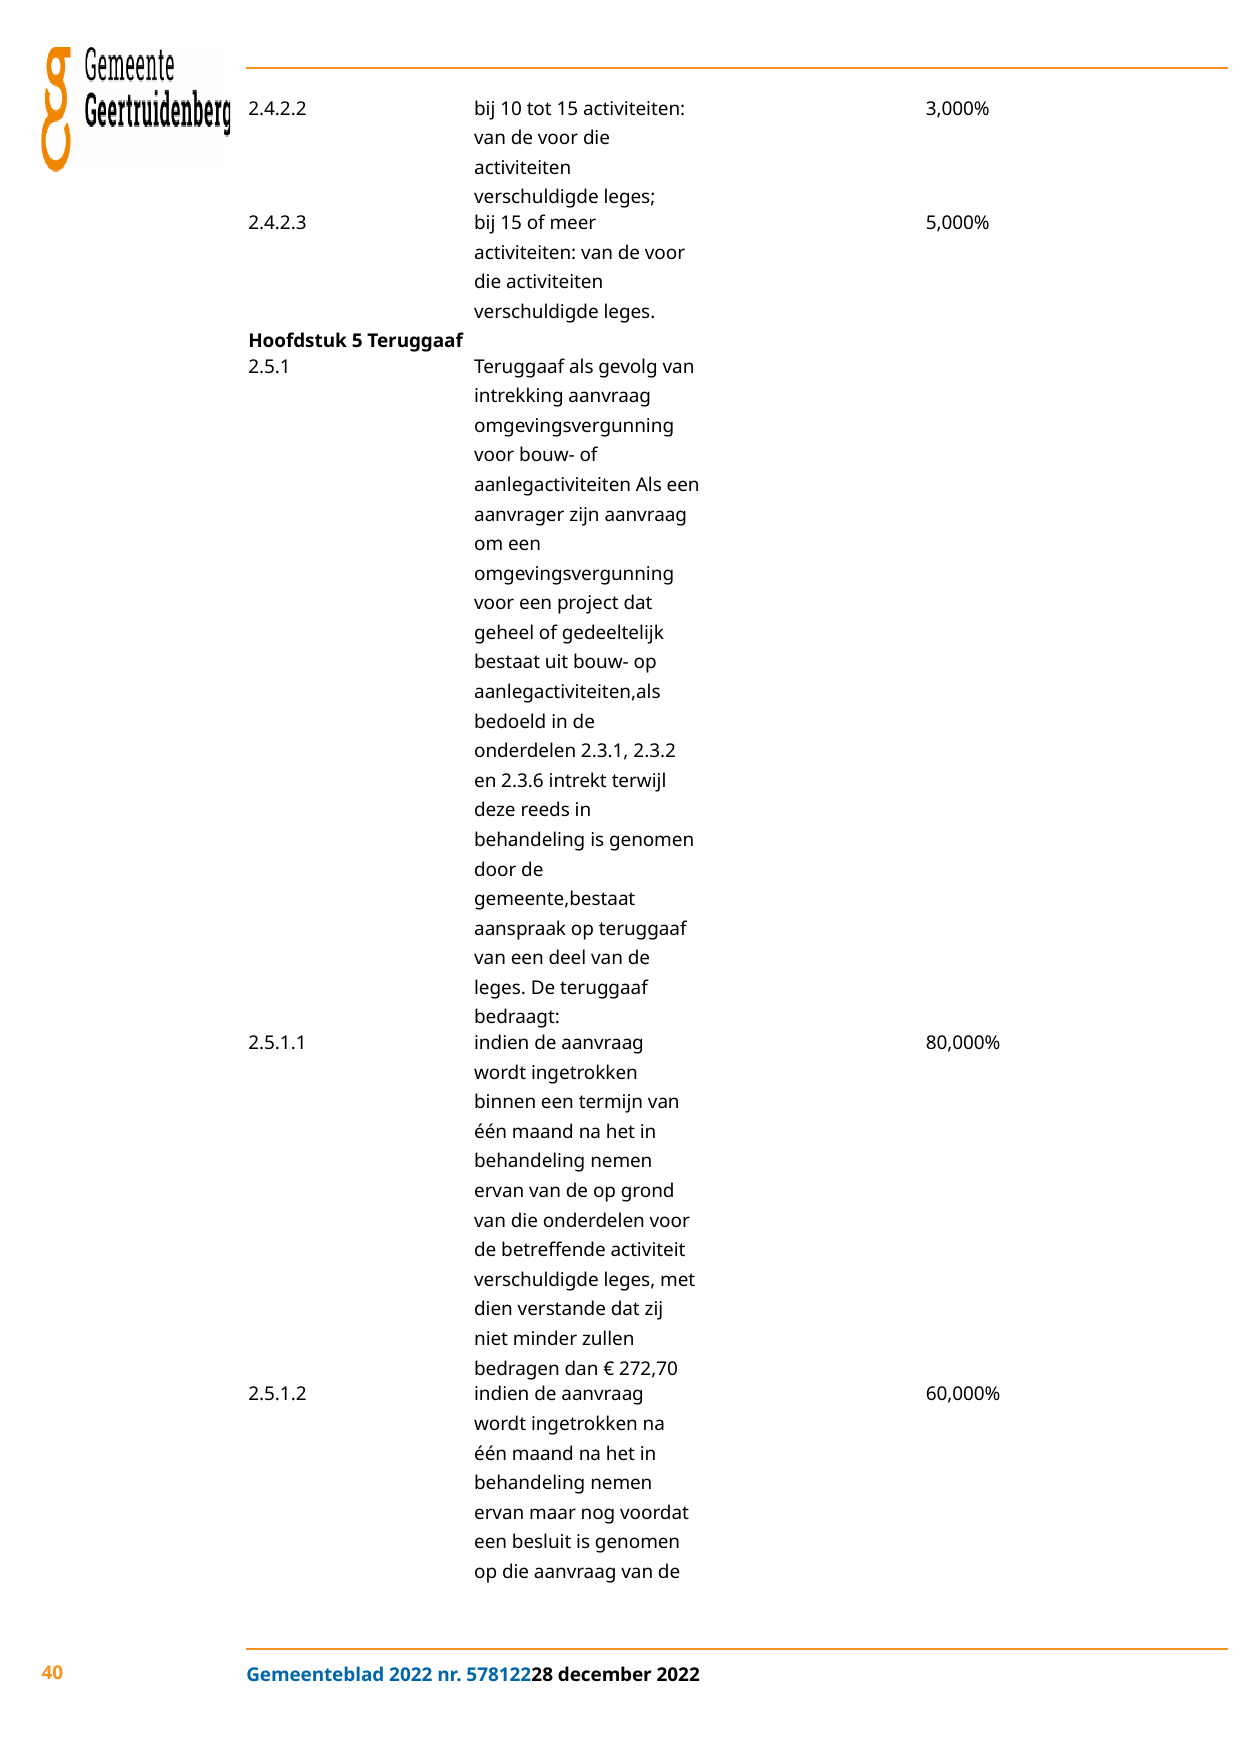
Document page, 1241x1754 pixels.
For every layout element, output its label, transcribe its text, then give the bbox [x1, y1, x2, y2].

table_cell [700, 95, 926, 209]
table_cell 2.4.2.2 [248, 95, 474, 209]
picture [41, 47, 231, 172]
table_cell 5,000% [926, 209, 1152, 324]
table_cell Teruggaaf als gevolg van intrekking aanvraag omgevingsvergunning voor bouw- of aanlegactiviteiten Als een aanvrager zijn aanvraag om een omgevingsvergunning voor een project dat geheel of gedeeltelijk bestaat uit bouw- op aanlegactiviteiten,als bedoeld in de onderdelen 2.3.1, 2.3.2 en 2.3.6 intrekt terwijl deze reeds in behandeling is genomen door de gemeente,bestaat aanspraak op teruggaaf van een deel van de leges. De teruggaaf bedraagt: [474, 353, 700, 1029]
table_cell 2.5.1.2 [248, 1381, 474, 1584]
table_cell [700, 209, 926, 324]
table_cell bij 15 of meer activiteiten: van de voor die activiteiten verschuldigde leges. [474, 209, 700, 324]
table_cell indien de aanvraag wordt ingetrokken binnen een termijn van één maand na het in behandeling nemen ervan van de op grond van die onderdelen voor de betreffende activiteit verschuldigde leges, met dien verstande dat zij niet minder zullen bedragen dan € 272,70 [474, 1029, 700, 1381]
table_cell 2.5.1.1 [248, 1029, 474, 1381]
table_cell [926, 353, 1152, 1029]
table_cell 2.4.2.3 [248, 209, 474, 324]
table_header Hoofdstuk 5 Teruggaaf [248, 327, 1152, 353]
table_cell 3,000% [926, 95, 1152, 209]
table_cell bij 10 tot 15 activiteiten: van de voor die activiteiten verschuldigde leges; [474, 95, 700, 209]
table_cell 60,000% [926, 1381, 1152, 1584]
table_cell [700, 1381, 926, 1584]
table_cell [700, 1029, 926, 1381]
table_cell [700, 353, 926, 1029]
table_cell 80,000% [926, 1029, 1152, 1381]
table_cell 2.5.1 [248, 353, 474, 1029]
table_cell indien de aanvraag wordt ingetrokken na één maand na het in behandeling nemen ervan maar nog voordat een besluit is genomen op die aanvraag van de [474, 1381, 700, 1584]
